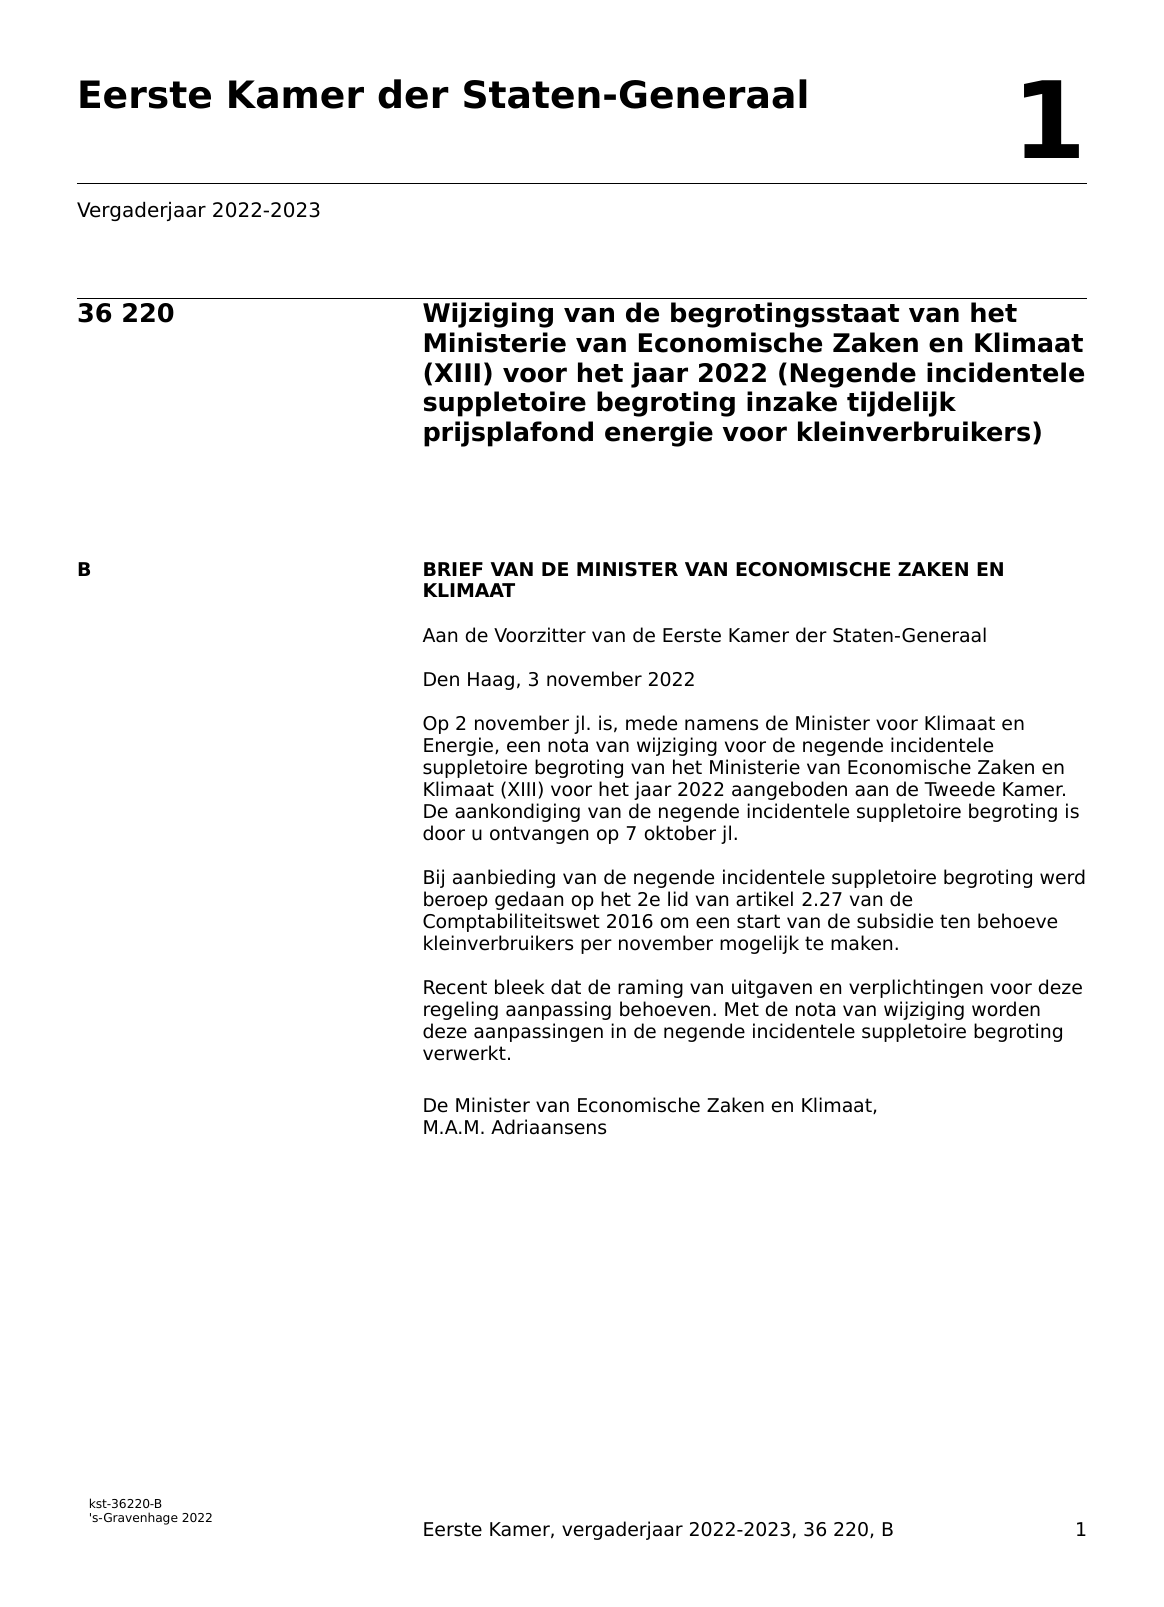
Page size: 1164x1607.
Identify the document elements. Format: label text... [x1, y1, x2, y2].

table_header Eerste Kamer der Staten-Generaal [77, 59, 886, 183]
text Recent bleek dat de raming van uitgaven en verplichtingen voor deze regeling aanpassing behoeven. Met de nota van wijziging worden deze aanpassingen in de negende incidentele suppletoire begroting verwerkt. [422, 977, 1087, 1065]
text Bij aanbieding van de negende incidentele suppletoire begroting werd beroep gedaan op het 2e lid van artikel 2.27 van de Comptabiliteitswet 2016 om een start van de subsidie ten behoeve kleinverbruikers per november mogelijk te maken. [422, 867, 1087, 955]
text Aan de Voorzitter van de Eerste Kamer der Staten-Generaal [422, 624, 1087, 647]
subtitle 36 220 Wijziging van de begrotingsstaat van het Ministerie van Economische Zaken en Klimaat (XIII) voor het jaar 2022 (Negende incidentele suppletoire begroting inzake tijdelijk prijsplafond energie voor kleinverbruikers) [77, 299, 1087, 447]
text Op 2 november jl. is, mede namens de Minister voor Klimaat en Energie, een nota van wijziging voor de negende incidentele suppletoire begroting van het Ministerie van Economische Zaken en Klimaat (XIII) voor het jaar 2022 aangeboden aan de Tweede Kamer. De aankondiging van de negende incidentele suppletoire begroting is door u ontvangen op 7 oktober jl. [422, 713, 1087, 845]
table_header 1 [886, 59, 1087, 183]
text kst-36220-B [88, 1497, 323, 1511]
subtitle B BRIEF VAN DE MINISTER VAN ECONOMISCHE ZAKEN EN KLIMAAT [77, 558, 1087, 602]
text De Minister van Economische Zaken en Klimaat, M.A.M. Adriaansens [422, 1095, 1087, 1139]
table_cell Vergaderjaar 2022-2023 [77, 184, 1087, 298]
text 's-Gravenhage 2022 [88, 1511, 323, 1525]
text Den Haag, 3 november 2022 [422, 669, 1087, 691]
